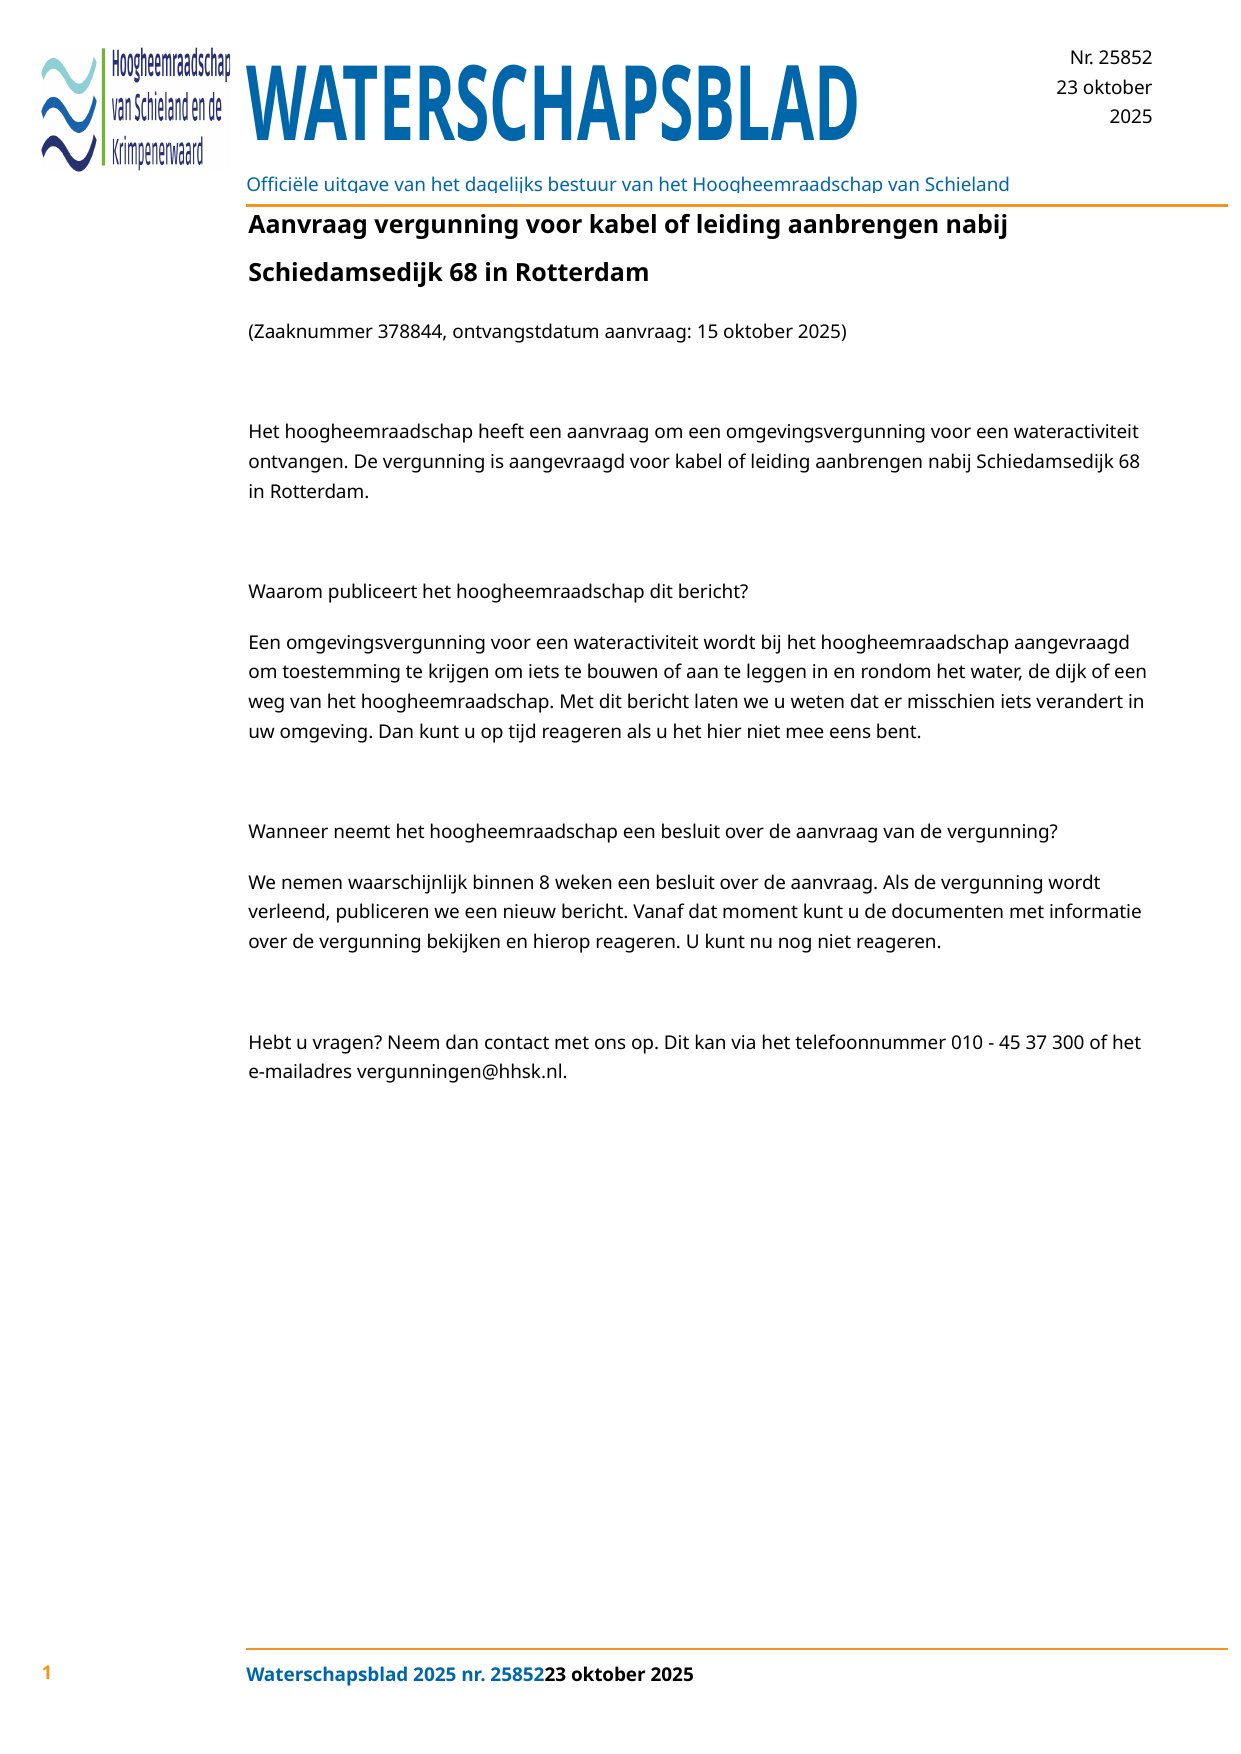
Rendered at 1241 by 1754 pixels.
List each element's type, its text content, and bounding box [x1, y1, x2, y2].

text We nemen waarschijnlijk binnen 8 weken een besluit over de aanvraag. Als de vergunning wordt verleend, publiceren we een nieuw bericht. Vanaf dat moment kunt u de documenten met informatie over de vergunning bekijken en hierop reageren. U kunt nu nog niet reageren. [248, 869, 1152, 954]
text Een omgevingsvergunning voor een wateractiviteit wordt bij het hoogheemraadschap aangevraagd om toestemming te krijgen om iets te bouwen of aan te leggen in en rondom het water, de dijk of een weg van het hoogheemraadschap. Met dit bericht laten we u weten dat er misschien iets verandert in uw omgeving. Dan kunt u op tijd reageren als u het hier niet mee eens bent. [248, 629, 1152, 744]
text Het hoogheemraadschap heeft een aanvraag om een omgevingsvergunning voor een wateractiviteit ontvangen. De vergunning is aangevraagd voor kabel of leiding aanbrengen nabij Schiedamsedijk 68 in Rotterdam. [248, 419, 1152, 504]
text Waarom publiceert het hoogheemraadschap dit bericht? [248, 579, 1152, 604]
picture [41, 47, 231, 172]
text Wanneer neemt het hoogheemraadschap een besluit over de aanvraag van de vergunning? [248, 819, 1152, 844]
text Aanvraag vergunning voor kabel of leiding aanbrengen nabij Schiedamsedijk 68 in Rotterdam [248, 207, 1152, 288]
text Hebt u vragen? Neem dan contact met ons op. Dit kan via het telefoonnummer 010 - 45 37 300 of het e-mailadres vergunningen@hhsk.nl. [248, 1029, 1152, 1084]
text (Zaaknummer 378844, ontvangstdatum aanvraag: 15 oktober 2025) [248, 318, 1152, 344]
